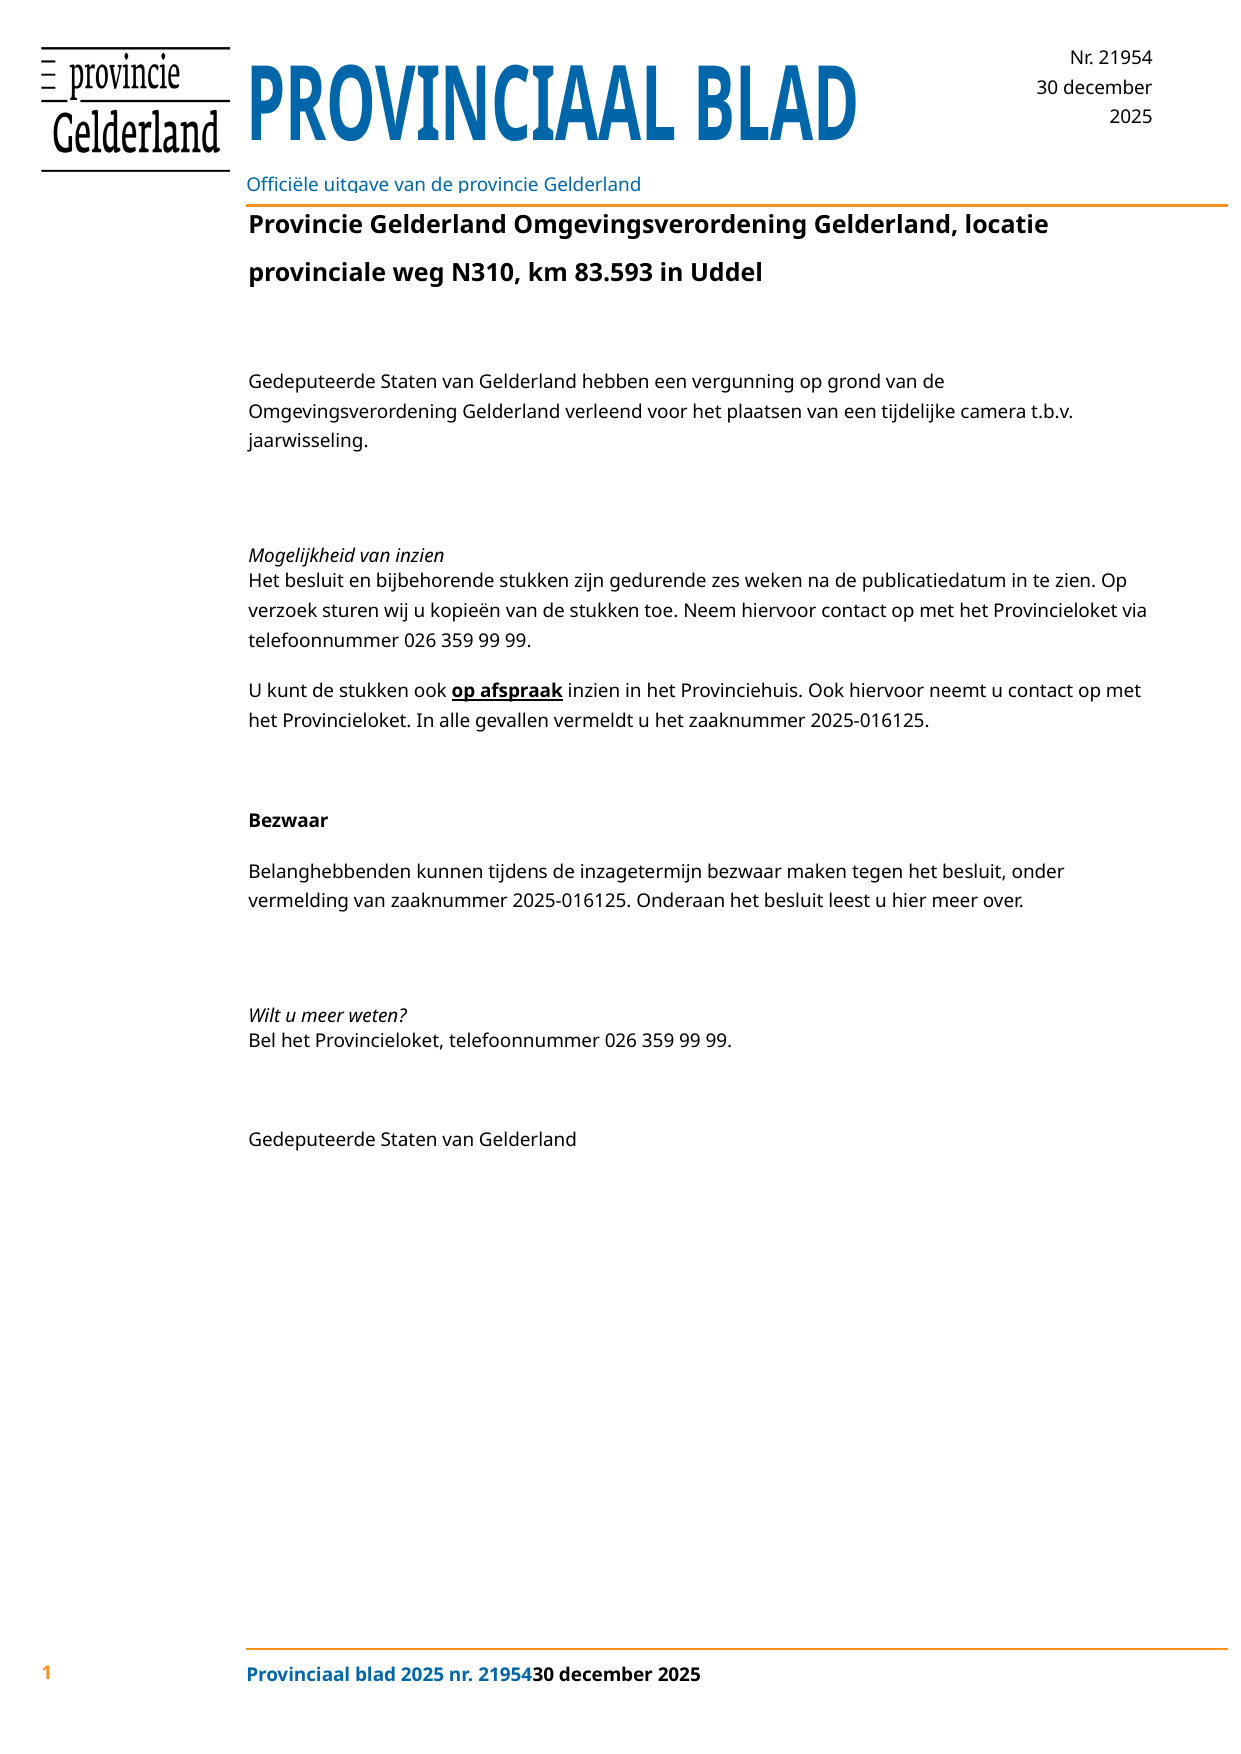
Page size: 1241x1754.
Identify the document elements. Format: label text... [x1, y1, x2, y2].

picture [41, 47, 231, 172]
text Mogelijkheid van inzien [248, 542, 1152, 568]
text Het besluit en bijbehorende stukken zijn gedurende zes weken na de publicatiedatum in te zien. Op verzoek sturen wij u kopieën van de stukken toe. Neem hiervoor contact op met het Provincieloket via telefoonnummer 026 359 99 99. [248, 568, 1152, 652]
text Gedeputeerde Staten van Gelderland hebben een vergunning op grond van de Omgevingsverordening Gelderland verleend voor het plaatsen van een tijdelijke camera t.b.v. jaarwisseling. [248, 368, 1152, 453]
text Gedeputeerde Staten van Gelderland [248, 1126, 1152, 1152]
text Bezwaar [248, 808, 1152, 833]
text Wilt u meer weten? [248, 1002, 1152, 1028]
text Bel het Provincieloket, telefoonnummer 026 359 99 99. [248, 1028, 1152, 1053]
text Provincie Gelderland Omgevingsverordening Gelderland, locatie provinciale weg N310, km 83.593 in Uddel [248, 207, 1152, 288]
text Belanghebbenden kunnen tijdens de inzagetermijn bezwaar maken tegen het besluit, onder vermelding van zaaknummer 2025-016125. Onderaan het besluit leest u hier meer over. [248, 858, 1152, 913]
text U kunt de stukken ook op afspraak inzien in het Provinciehuis. Ook hiervoor neemt u contact op met het Provincieloket. In alle gevallen vermeldt u het zaaknummer 2025-016125. [248, 677, 1152, 732]
